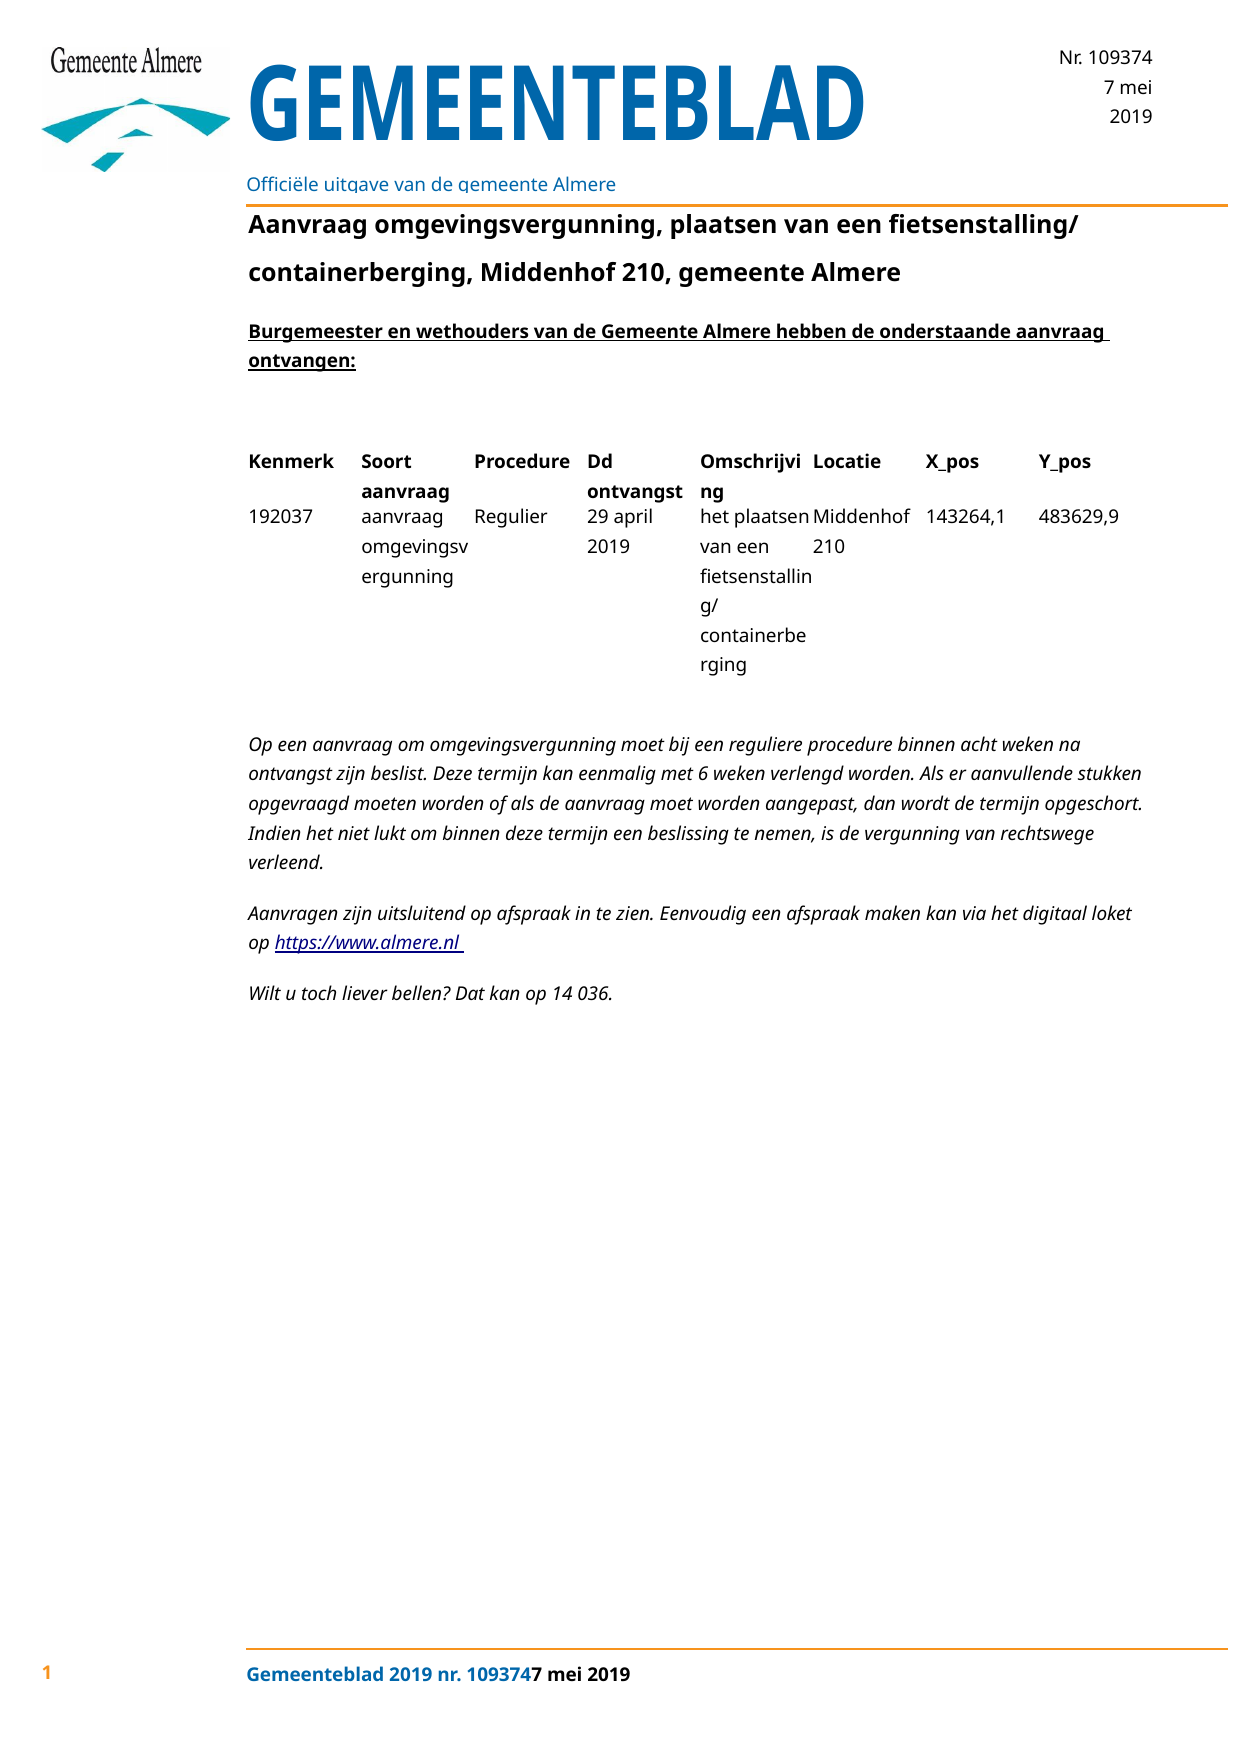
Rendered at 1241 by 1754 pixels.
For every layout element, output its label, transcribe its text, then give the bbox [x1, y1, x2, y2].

text Aanvragen zijn uitsluitend op afspraak in te zien. Eenvoudig een afspraak maken kan via het digitaal loket op https://www.almere.nl [248, 900, 1152, 955]
text Aanvraag omgevingsvergunning, plaatsen van een fietsenstalling/ containerberging, Middenhof 210, gemeente Almere [248, 207, 1152, 288]
table_header Locatie [813, 449, 926, 504]
table_cell Middenhof 210 [813, 504, 926, 677]
picture [41, 47, 231, 172]
table_header Soort aanvraag [361, 449, 474, 504]
table_header Procedure [474, 449, 587, 504]
table_header Kenmerk [248, 449, 361, 504]
table_header Dd ontvangst [587, 449, 700, 504]
text Wilt u toch liever bellen? Dat kan op 14 036. [248, 980, 1152, 1006]
table_cell Regulier [474, 504, 587, 677]
table_cell het plaatsen van een fietsenstalling/ containerberging [700, 504, 813, 677]
table_cell 483629,9 [1039, 504, 1152, 677]
table_cell 143264,1 [926, 504, 1038, 677]
table_cell aanvraag omgevingsvergunning [361, 504, 474, 677]
text Burgemeester en wethouders van de Gemeente Almere hebben de onderstaande aanvraag ontvangen: [248, 318, 1152, 373]
text Op een aanvraag om omgevingsvergunning moet bij een reguliere procedure binnen acht weken na ontvangst zijn beslist. Deze termijn kan eenmalig met 6 weken verlengd worden. Als er aanvullende stukken opgevraagd moeten worden of als de aanvraag moet worden aangepast, dan wordt de termijn opgeschort. Indien het niet lukt om binnen deze termijn een beslissing te nemen, is de vergunning van rechtswege verleend. [248, 731, 1152, 875]
table_header X_pos [926, 449, 1038, 504]
table_cell 192037 [248, 504, 361, 677]
table_header Y_pos [1039, 449, 1152, 504]
table_cell 29 april 2019 [587, 504, 700, 677]
table_header Omschrijving [700, 449, 813, 504]
